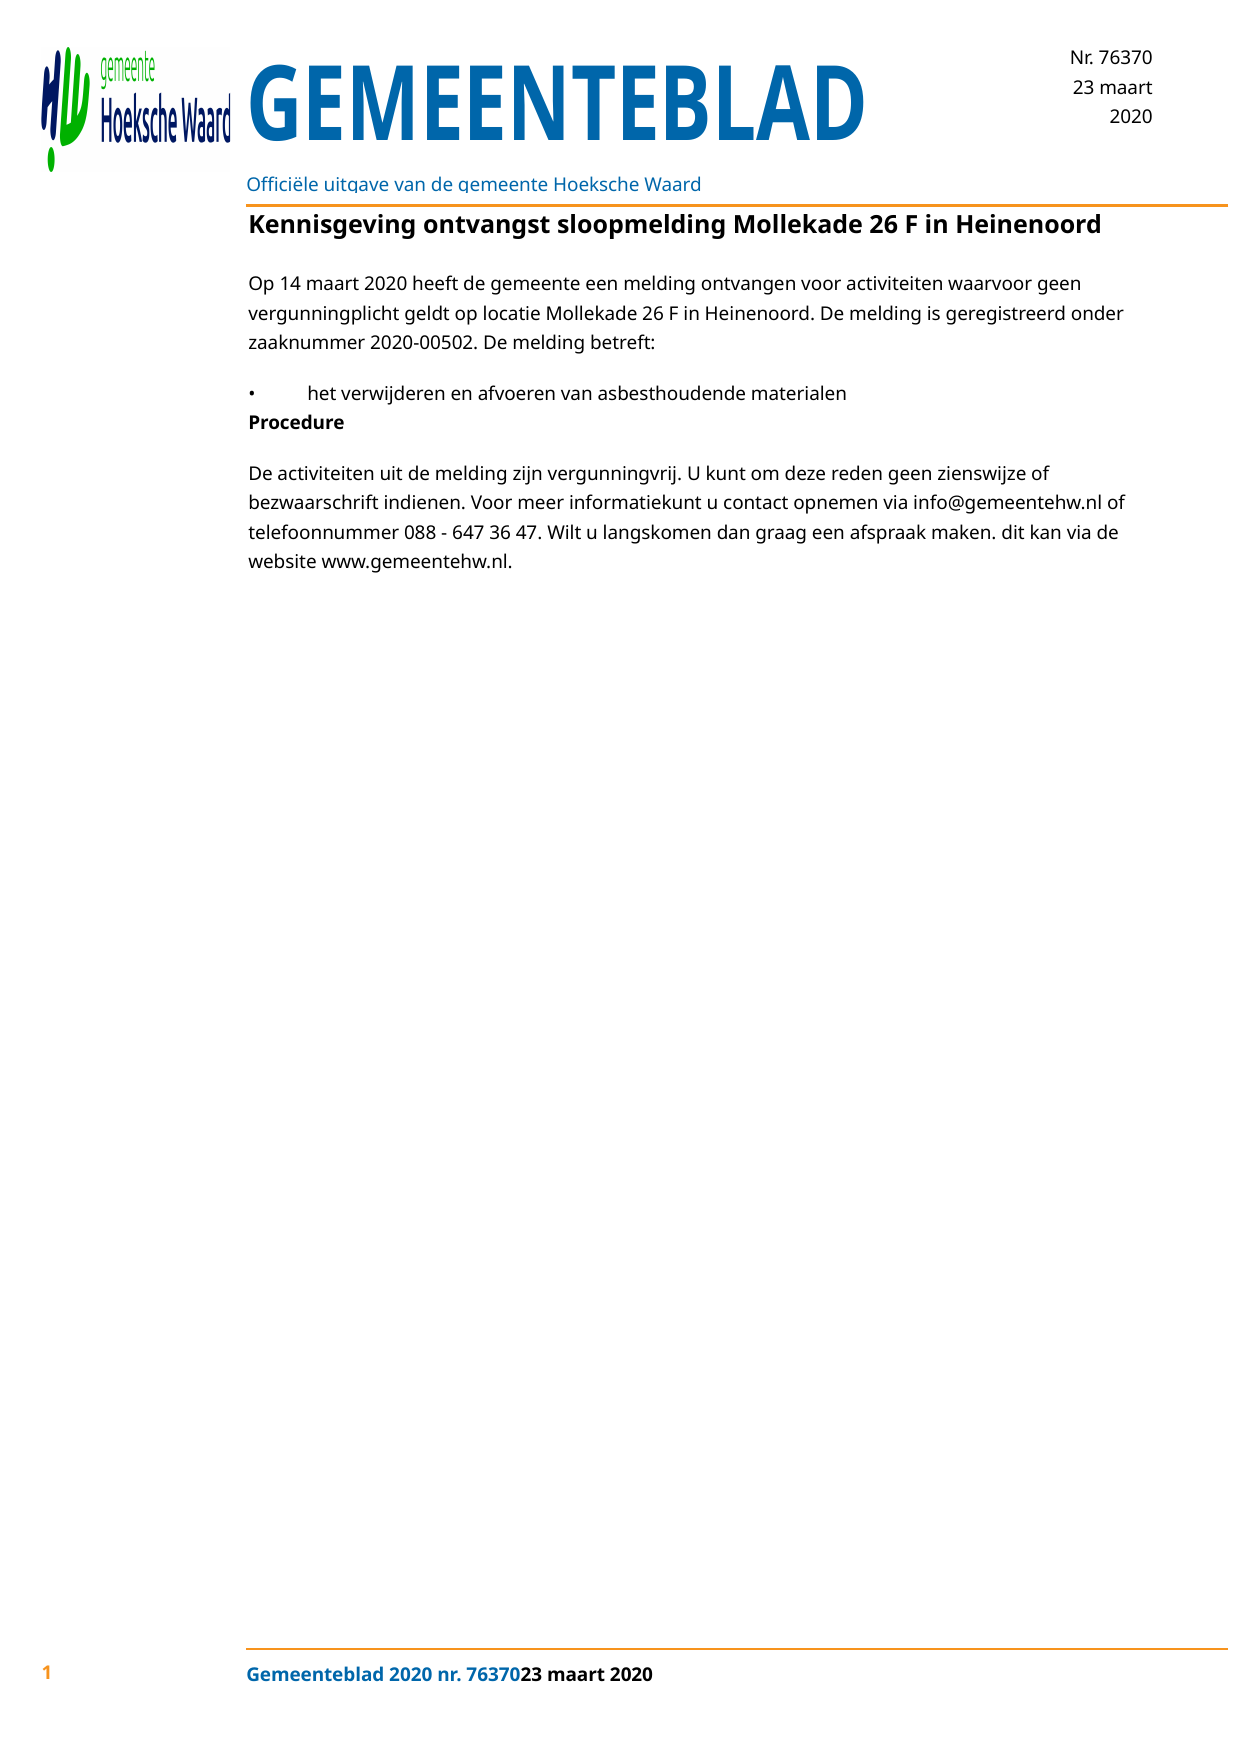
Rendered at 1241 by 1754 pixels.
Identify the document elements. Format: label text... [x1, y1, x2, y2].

text Kennisgeving ontvangst sloopmelding Mollekade 26 F in Heinenoord [248, 207, 1152, 241]
text Procedure [248, 409, 1152, 435]
text Op 14 maart 2020 heeft de gemeente een melding ontvangen voor activiteiten waarvoor geen vergunningplicht geldt op locatie Mollekade 26 F in Heinenoord. De melding is geregistreerd onder zaaknummer 2020-00502. De melding betreft: [248, 270, 1152, 355]
list het verwijderen en afvoeren van asbesthoudende materialen [248, 380, 1152, 406]
text De activiteiten uit de melding zijn vergunningvrij. U kunt om deze reden geen zienswijze of bezwaarschrift indienen. Voor meer informatiekunt u contact opnemen via info@gemeentehw.nl of telefoonnummer 088 - 647 36 47. Wilt u langskomen dan graag een afspraak maken. dit kan via de website www.gemeentehw.nl. [248, 460, 1152, 574]
picture [41, 47, 231, 172]
